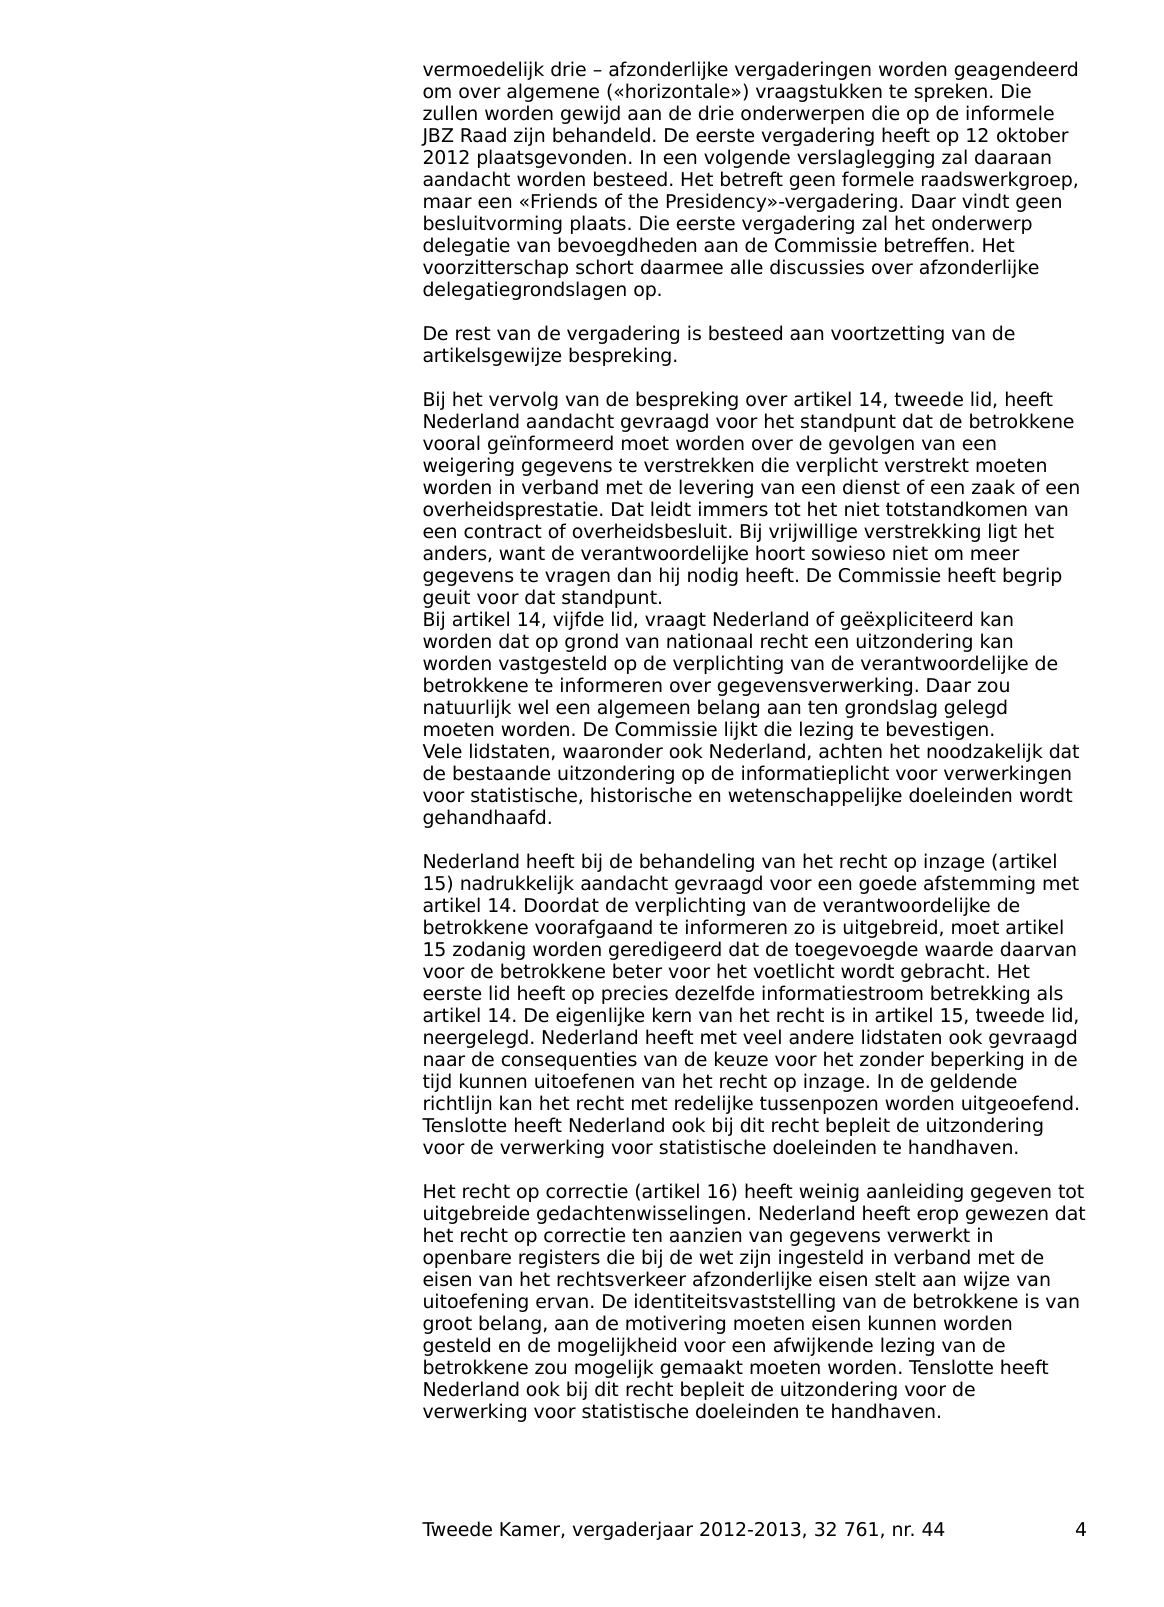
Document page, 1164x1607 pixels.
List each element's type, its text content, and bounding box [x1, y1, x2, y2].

text Bij het vervolg van de bespreking over artikel 14, tweede lid, heeft Nederland aandacht gevraagd voor het standpunt dat de betrokkene vooral geïnformeerd moet worden over de gevolgen van een weigering gegevens te verstrekken die verplicht verstrekt moeten worden in verband met de levering van een dienst of een zaak of een overheidsprestatie. Dat leidt immers tot het niet totstandkomen van een contract of overheidsbesluit. Bij vrijwillige verstrekking ligt het anders, want de verantwoordelijke hoort sowieso niet om meer gegevens te vragen dan hij nodig heeft. De Commissie heeft begrip geuit voor dat standpunt. [422, 389, 1087, 609]
text Nederland heeft bij de behandeling van het recht op inzage (artikel 15) nadrukkelijk aandacht gevraagd voor een goede afstemming met artikel 14. Doordat de verplichting van de verantwoordelijke de betrokkene voorafgaand te informeren zo is uitgebreid, moet artikel 15 zodanig worden geredigeerd dat de toegevoegde waarde daarvan voor de betrokkene beter voor het voetlicht wordt gebracht. Het eerste lid heeft op precies dezelfde informatiestroom betrekking als artikel 14. De eigenlijke kern van het recht is in artikel 15, tweede lid, neergelegd. Nederland heeft met veel andere lidstaten ook gevraagd naar de consequenties van de keuze voor het zonder beperking in de tijd kunnen uitoefenen van het recht op inzage. In de geldende richtlijn kan het recht met redelijke tussenpozen worden uitgeoefend. Tenslotte heeft Nederland ook bij dit recht bepleit de uitzondering voor de verwerking voor statistische doeleinden te handhaven. [422, 851, 1087, 1159]
text vermoedelijk drie – afzonderlijke vergaderingen worden geagendeerd om over algemene («horizontale») vraagstukken te spreken. Die zullen worden gewijd aan de drie onderwerpen die op de informele JBZ Raad zijn behandeld. De eerste vergadering heeft op 12 oktober 2012 plaatsgevonden. In een volgende verslaglegging zal daaraan aandacht worden besteed. Het betreft geen formele raadswerkgroep, maar een «Friends of the Presidency»-vergadering. Daar vindt geen besluitvorming plaats. Die eerste vergadering zal het onderwerp delegatie van bevoegdheden aan de Commissie betreffen. Het voorzitterschap schort daarmee alle discussies over afzonderlijke delegatiegrondslagen op. [422, 59, 1087, 301]
text De rest van de vergadering is besteed aan voortzetting van de artikelsgewijze bespreking. [422, 323, 1087, 367]
text Vele lidstaten, waaronder ook Nederland, achten het noodzakelijk dat de bestaande uitzondering op de informatieplicht voor verwerkingen voor statistische, historische en wetenschappelijke doeleinden wordt gehandhaafd. [422, 741, 1087, 829]
text Het recht op correctie (artikel 16) heeft weinig aanleiding gegeven tot uitgebreide gedachtenwisselingen. Nederland heeft erop gewezen dat het recht op correctie ten aanzien van gegevens verwerkt in openbare registers die bij de wet zijn ingesteld in verband met de eisen van het rechtsverkeer afzonderlijke eisen stelt aan wijze van uitoefening ervan. De identiteitsvaststelling van de betrokkene is van groot belang, aan de motivering moeten eisen kunnen worden gesteld en de mogelijkheid voor een afwijkende lezing van de betrokkene zou mogelijk gemaakt moeten worden. Tenslotte heeft Nederland ook bij dit recht bepleit de uitzondering voor de verwerking voor statistische doeleinden te handhaven. [422, 1181, 1087, 1423]
text Bij artikel 14, vijfde lid, vraagt Nederland of geëxpliciteerd kan worden dat op grond van nationaal recht een uitzondering kan worden vastgesteld op de verplichting van de verantwoordelijke de betrokkene te informeren over gegevensverwerking. Daar zou natuurlijk wel een algemeen belang aan ten grondslag gelegd moeten worden. De Commissie lijkt die lezing te bevestigen. [422, 609, 1087, 741]
